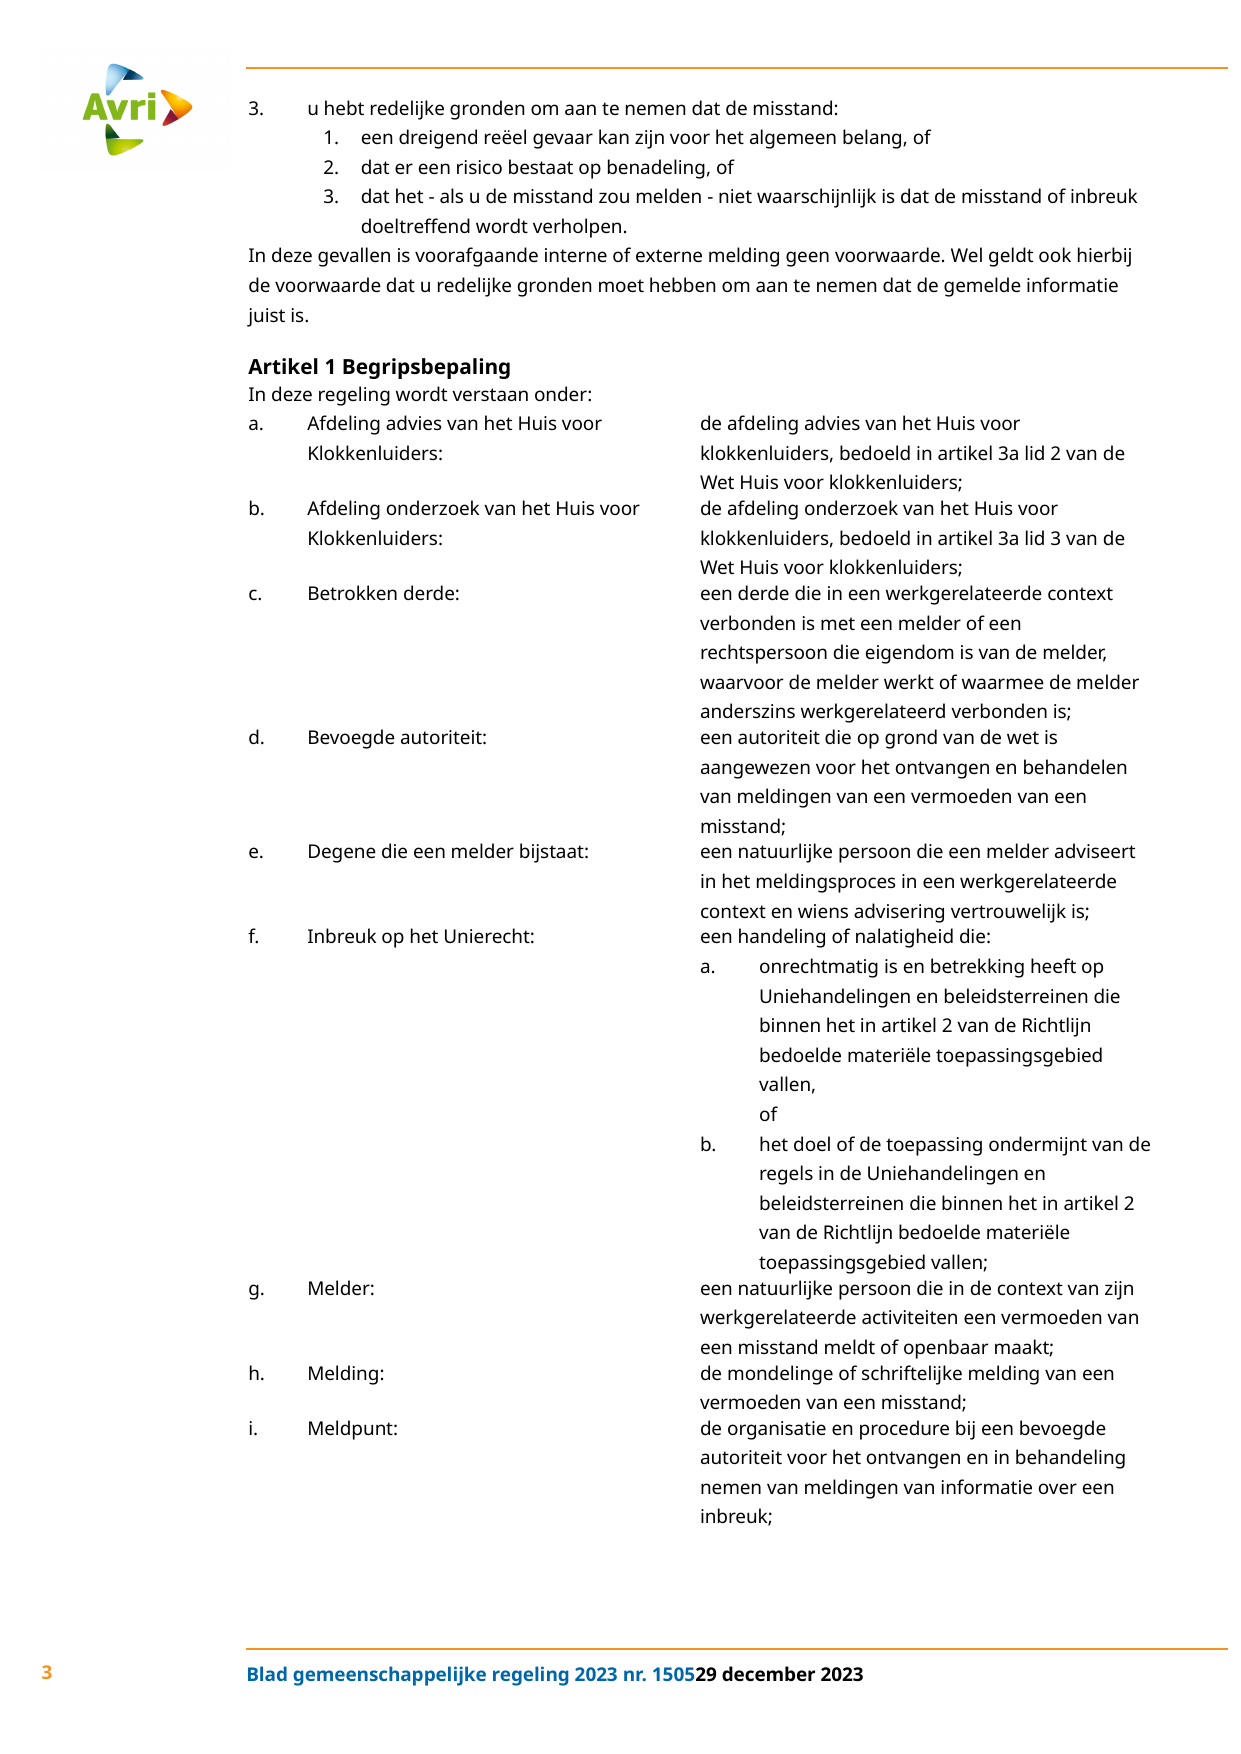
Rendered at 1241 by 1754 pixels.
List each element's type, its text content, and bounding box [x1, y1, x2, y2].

table_cell een natuurlijke persoon die in de context van zijn werkgerelateerde activiteiten een vermoeden van een misstand meldt of openbaar maakt; [700, 1275, 1152, 1360]
table_header de afdeling advies van het Huis voor klokkenluiders, bedoeld in artikel 3a lid 2 van de Wet Huis voor klokkenluiders; [700, 410, 1152, 495]
table_cell Bevoegde autoriteit: [248, 724, 700, 839]
table_cell de afdeling onderzoek van het Huis voor klokkenluiders, bedoeld in artikel 3a lid 3 van de Wet Huis voor klokkenluiders; [700, 495, 1152, 580]
table_cell Afdeling onderzoek van het Huis voor Klokkenluiders: [248, 495, 700, 580]
table_cell Melding: [248, 1360, 700, 1415]
list een dreigend reëel gevaar kan zijn voor het algemeen belang, of [323, 124, 1152, 150]
table_cell een autoriteit die op grond van de wet is aangewezen voor het ontvangen en behandelen van meldingen van een vermoeden van een misstand; [700, 724, 1152, 839]
table_cell Meldpunt: [248, 1415, 700, 1529]
table_cell een derde die in een werkgerelateerde context verbonden is met een melder of een rechtspersoon die eigendom is van de melder, waarvoor de melder werkt of waarmee de melder anderszins werkgerelateerd verbonden is; [700, 580, 1152, 724]
list dat er een risico bestaat op benadeling, of [323, 154, 1152, 180]
table_cell de mondelinge of schriftelijke melding van een vermoeden van een misstand; [700, 1360, 1152, 1415]
list u hebt redelijke gronden om aan te nemen dat de misstand: [248, 95, 1152, 121]
table_cell een natuurlijke persoon die een melder adviseert in het meldingsproces in een werkgerelateerde context en wiens advisering vertrouwelijk is; [700, 839, 1152, 924]
text In deze regeling wordt verstaan onder: [248, 381, 1152, 406]
table_cell Degene die een melder bijstaat: [248, 839, 700, 924]
table_cell Betrokken derde: [248, 580, 700, 724]
text Artikel 1 Begripsbepaling [248, 352, 1152, 381]
table_cell Inbreuk op het Unierecht: [248, 924, 700, 1275]
table_cell een handeling of nalatigheid die: onrechtmatig is en betrekking heeft op Uniehandelingen en beleidsterreinen die binnen het in artikel 2 van de Richtlijn bedoelde materiële toepassingsgebied vallen, of het doel of de toepassing ondermijnt van de regels in de Uniehandelingen en beleidsterreinen die binnen het in artikel 2 van de Richtlijn bedoelde materiële toepassingsgebied vallen; [700, 924, 1152, 1275]
table_cell de organisatie en procedure bij een bevoegde autoriteit voor het ontvangen en in behandeling nemen van meldingen van informatie over een inbreuk; [700, 1415, 1152, 1529]
table_cell Melder: [248, 1275, 700, 1360]
list dat het - als u de misstand zou melden - niet waarschijnlijk is dat de misstand of inbreuk doeltreffend wordt verholpen. [323, 183, 1152, 239]
table_header Afdeling advies van het Huis voor Klokkenluiders: [248, 410, 700, 495]
text In deze gevallen is voorafgaande interne of externe melding geen voorwaarde. Wel geldt ook hierbij de voorwaarde dat u redelijke gronden moet hebben om aan te nemen dat de gemelde informatie juist is. [248, 243, 1152, 328]
picture [41, 47, 231, 172]
